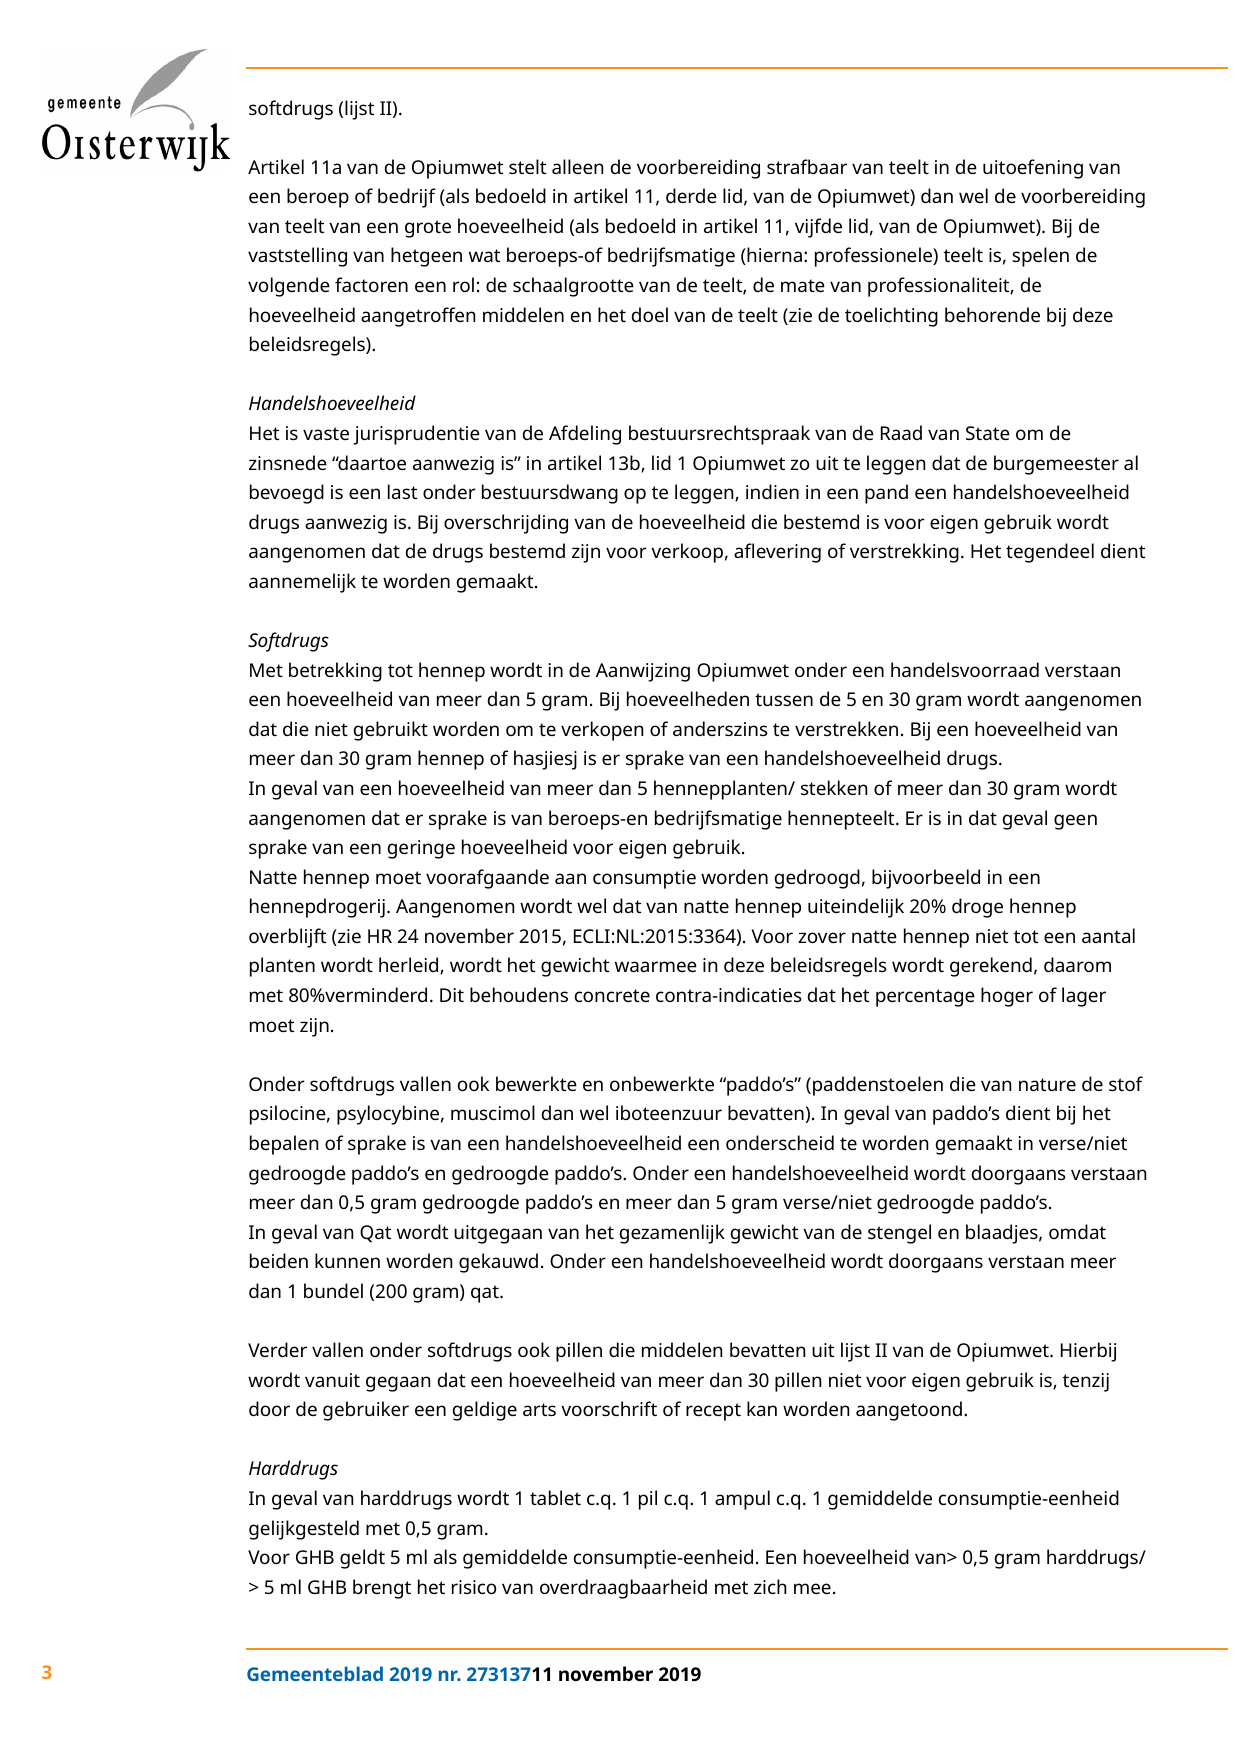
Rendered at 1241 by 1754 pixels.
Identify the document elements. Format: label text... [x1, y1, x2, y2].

text In geval van harddrugs wordt 1 tablet c.q. 1 pil c.q. 1 ampul c.q. 1 gemiddelde consumptie-eenheid gelijkgesteld met 0,5 gram. [248, 1485, 1152, 1541]
text Artikel 11a van de Opiumwet stelt alleen de voorbereiding strafbaar van teelt in de uitoefening van een beroep of bedrijf (als bedoeld in artikel 11, derde lid, van de Opiumwet) dan wel de voorbereiding van teelt van een grote hoeveelheid (als bedoeld in artikel 11, vijfde lid, van de Opiumwet). Bij de vaststelling van hetgeen wat beroeps-of bedrijfsmatige (hierna: professionele) teelt is, spelen de volgende factoren een rol: de schaalgrootte van de teelt, de mate van professionaliteit, de hoeveelheid aangetroffen middelen en het doel van de teelt (zie de toelichting behorende bij deze beleidsregels). [248, 154, 1152, 357]
text Harddrugs [248, 1456, 1152, 1481]
picture [41, 47, 231, 172]
text Natte hennep moet voorafgaande aan consumptie worden gedroogd, bijvoorbeeld in een hennepdrogerij. Aangenomen wordt wel dat van natte hennep uiteindelijk 20% droge hennep overblijft (zie HR 24 november 2015, ECLI:NL:2015:3364). Voor zover natte hennep niet tot een aantal planten wordt herleid, wordt het gewicht waarmee in deze beleidsregels wordt gerekend, daarom met 80%verminderd. Dit behoudens concrete contra-indicaties dat het percentage hoger of lager moet zijn. [248, 864, 1152, 1038]
text Het is vaste jurisprudentie van de Afdeling bestuursrechtspraak van de Raad van State om de zinsnede “daartoe aanwezig is” in artikel 13b, lid 1 Opiumwet zo uit te leggen dat de burgemeester al bevoegd is een last onder bestuursdwang op te leggen, indien in een pand een handelshoeveelheid drugs aanwezig is. Bij overschrijding van de hoeveelheid die bestemd is voor eigen gebruik wordt aangenomen dat de drugs bestemd zijn voor verkoop, aflevering of verstrekking. Het tegendeel dient aannemelijk te worden gemaakt. [248, 420, 1152, 594]
text Met betrekking tot hennep wordt in de Aanwijzing Opiumwet onder een handelsvoorraad verstaan een hoeveelheid van meer dan 5 gram. Bij hoeveelheden tussen de 5 en 30 gram wordt aangenomen dat die niet gebruikt worden om te verkopen of anderszins te verstrekken. Bij een hoeveelheid van meer dan 30 gram hennep of hasjiesj is er sprake van een handelshoeveelheid drugs. [248, 657, 1152, 771]
text In geval van een hoeveelheid van meer dan 5 hennepplanten/ stekken of meer dan 30 gram wordt aangenomen dat er sprake is van beroeps-en bedrijfsmatige hennepteelt. Er is in dat geval geen sprake van een geringe hoeveelheid voor eigen gebruik. [248, 775, 1152, 860]
text Handelshoeveelheid [248, 391, 1152, 416]
text Onder softdrugs vallen ook bewerkte en onbewerkte “paddo’s” (paddenstoelen die van nature de stof psilocine, psylocybine, muscimol dan wel iboteenzuur bevatten). In geval van paddo’s dient bij het bepalen of sprake is van een handelshoeveelheid een onderscheid te worden gemaakt in verse/niet gedroogde paddo’s en gedroogde paddo’s. Onder een handelshoeveelheid wordt doorgaans verstaan meer dan 0,5 gram gedroogde paddo’s en meer dan 5 gram verse/niet gedroogde paddo’s. [248, 1071, 1152, 1215]
text Voor GHB geldt 5 ml als gemiddelde consumptie-eenheid. Een hoeveelheid van> 0,5 gram harddrugs/ > 5 ml GHB brengt het risico van overdraagbaarheid met zich mee. [248, 1544, 1152, 1600]
text softdrugs (lijst II). [248, 95, 1152, 121]
text In geval van Qat wordt uitgegaan van het gezamenlijk gewicht van de stengel en blaadjes, omdat beiden kunnen worden gekauwd. Onder een handelshoeveelheid wordt doorgaans verstaan meer dan 1 bundel (200 gram) qat. [248, 1219, 1152, 1304]
text Softdrugs [248, 627, 1152, 653]
text Verder vallen onder softdrugs ook pillen die middelen bevatten uit lijst II van de Opiumwet. Hierbij wordt vanuit gegaan dat een hoeveelheid van meer dan 30 pillen niet voor eigen gebruik is, tenzij door de gebruiker een geldige arts voorschrift of recept kan worden aangetoond. [248, 1337, 1152, 1422]
